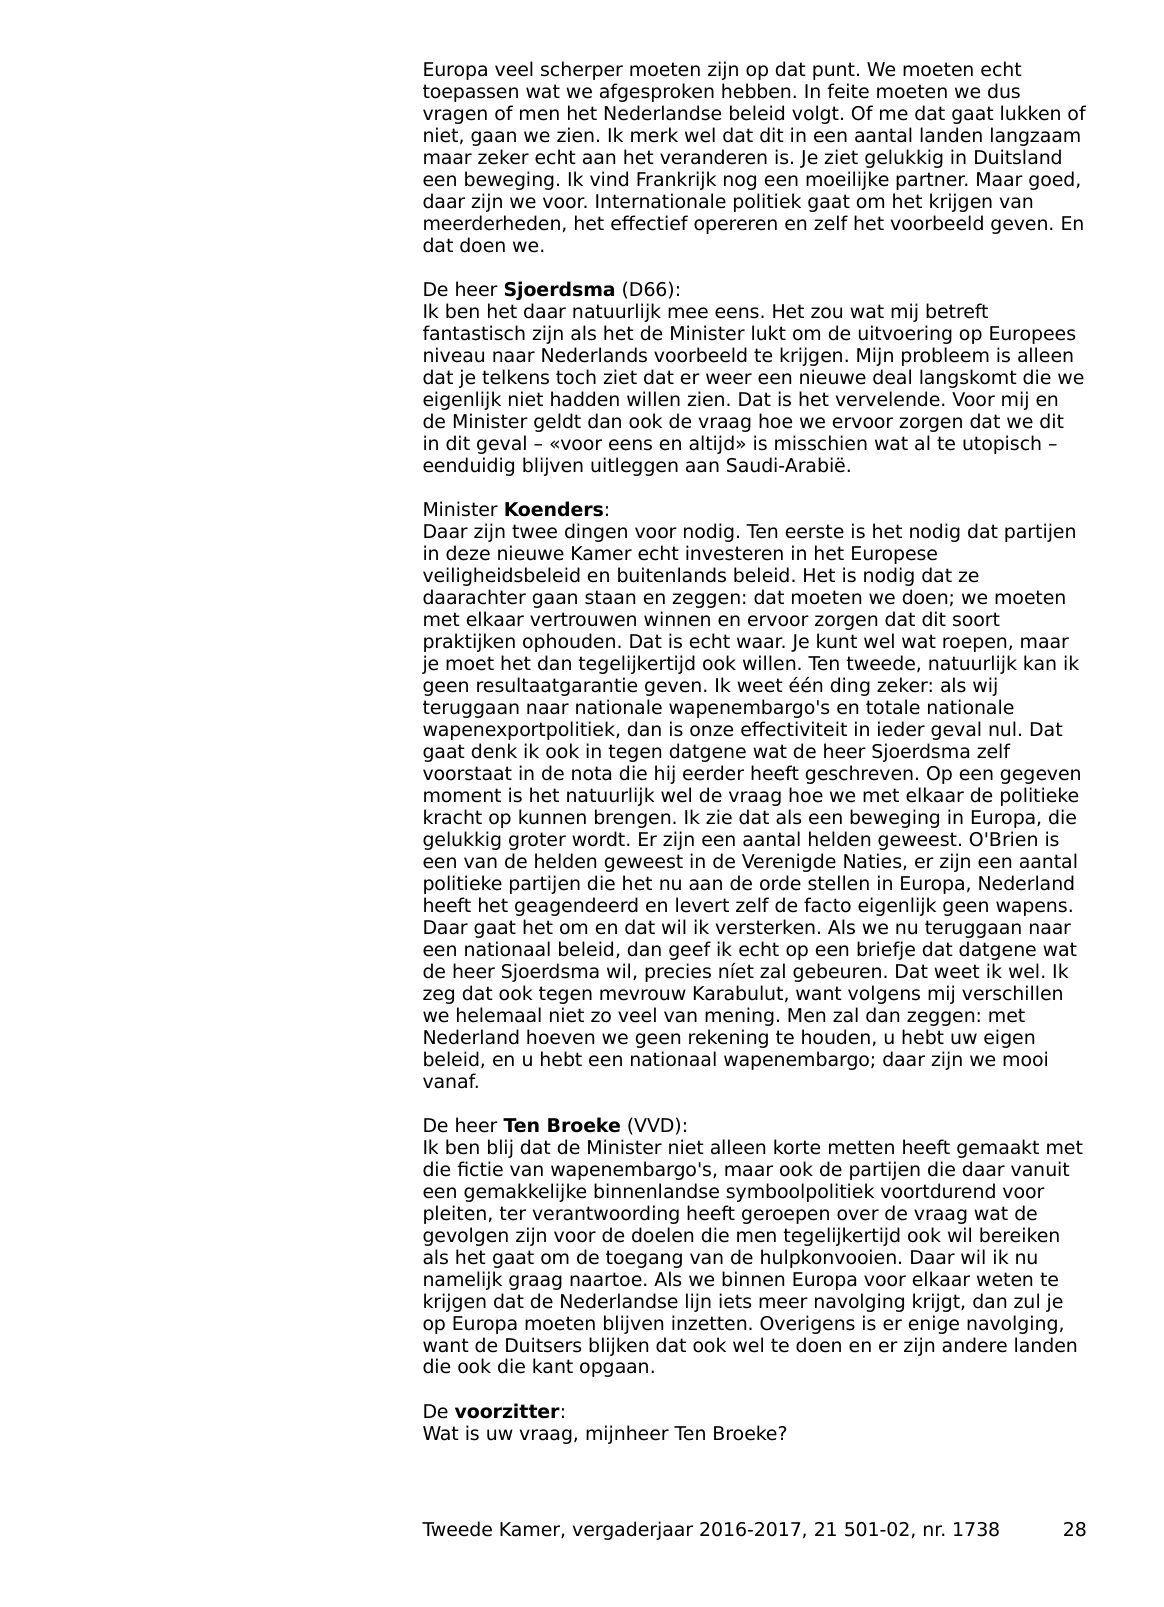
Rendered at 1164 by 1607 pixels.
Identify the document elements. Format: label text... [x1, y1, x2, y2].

text De heer Ten Broeke (VVD): [422, 1115, 1087, 1137]
text De voorzitter: [422, 1401, 1087, 1423]
text Minister Koenders: [422, 499, 1087, 521]
text Wat is uw vraag, mijnheer Ten Broeke? [422, 1423, 1087, 1444]
text Ik ben blij dat de Minister niet alleen korte metten heeft gemaakt met die fictie van wapenembargo's, maar ook de partijen die daar vanuit een gemakkelijke binnenlandse symboolpolitiek voortdurend voor pleiten, ter verantwoording heeft geroepen over de vraag wat de gevolgen zijn voor de doelen die men tegelijkertijd ook wil bereiken als het gaat om de toegang van de hulpkonvooien. Daar wil ik nu namelijk graag naartoe. Als we binnen Europa voor elkaar weten te krijgen dat de Nederlandse lijn iets meer navolging krijgt, dan zul je op Europa moeten blijven inzetten. Overigens is er enige navolging, want de Duitsers blijken dat ook wel te doen en er zijn andere landen die ook die kant opgaan. [422, 1137, 1087, 1378]
text Europa veel scherper moeten zijn op dat punt. We moeten echt toepassen wat we afgesproken hebben. In feite moeten we dus vragen of men het Nederlandse beleid volgt. Of me dat gaat lukken of niet, gaan we zien. Ik merk wel dat dit in een aantal landen langzaam maar zeker echt aan het veranderen is. Je ziet gelukkig in Duitsland een beweging. Ik vind Frankrijk nog een moeilijke partner. Maar goed, daar zijn we voor. Internationale politiek gaat om het krijgen van meerderheden, het effectief opereren en zelf het voorbeeld geven. En dat doen we. [422, 59, 1087, 257]
text Daar zijn twee dingen voor nodig. Ten eerste is het nodig dat partijen in deze nieuwe Kamer echt investeren in het Europese veiligheidsbeleid en buitenlands beleid. Het is nodig dat ze daarachter gaan staan en zeggen: dat moeten we doen; we moeten met elkaar vertrouwen winnen en ervoor zorgen dat dit soort praktijken ophouden. Dat is echt waar. Je kunt wel wat roepen, maar je moet het dan tegelijkertijd ook willen. Ten tweede, natuurlijk kan ik geen resultaatgarantie geven. Ik weet één ding zeker: als wij teruggaan naar nationale wapenembargo's en totale nationale wapenexportpolitiek, dan is onze effectiviteit in ieder geval nul. Dat gaat denk ik ook in tegen datgene wat de heer Sjoerdsma zelf voorstaat in de nota die hij eerder heeft geschreven. Op een gegeven moment is het natuurlijk wel de vraag hoe we met elkaar de politieke kracht op kunnen brengen. Ik zie dat als een beweging in Europa, die gelukkig groter wordt. Er zijn een aantal helden geweest. O'Brien is een van de helden geweest in de Verenigde Naties, er zijn een aantal politieke partijen die het nu aan de orde stellen in Europa, Nederland heeft het geagendeerd en levert zelf de facto eigenlijk geen wapens. Daar gaat het om en dat wil ik versterken. Als we nu teruggaan naar een nationaal beleid, dan geef ik echt op een briefje dat datgene wat de heer Sjoerdsma wil, precies níet zal gebeuren. Dat weet ik wel. Ik zeg dat ook tegen mevrouw Karabulut, want volgens mij verschillen we helemaal niet zo veel van mening. Men zal dan zeggen: met Nederland hoeven we geen rekening te houden, u hebt uw eigen beleid, en u hebt een nationaal wapenembargo; daar zijn we mooi vanaf. [422, 521, 1087, 1092]
text De heer Sjoerdsma (D66): [422, 279, 1087, 301]
text Ik ben het daar natuurlijk mee eens. Het zou wat mij betreft fantastisch zijn als het de Minister lukt om de uitvoering op Europees niveau naar Nederlands voorbeeld te krijgen. Mijn probleem is alleen dat je telkens toch ziet dat er weer een nieuwe deal langskomt die we eigenlijk niet hadden willen zien. Dat is het vervelende. Voor mij en de Minister geldt dan ook de vraag hoe we ervoor zorgen dat we dit in dit geval – «voor eens en altijd» is misschien wat al te utopisch – eenduidig blijven uitleggen aan Saudi-Arabië. [422, 301, 1087, 477]
